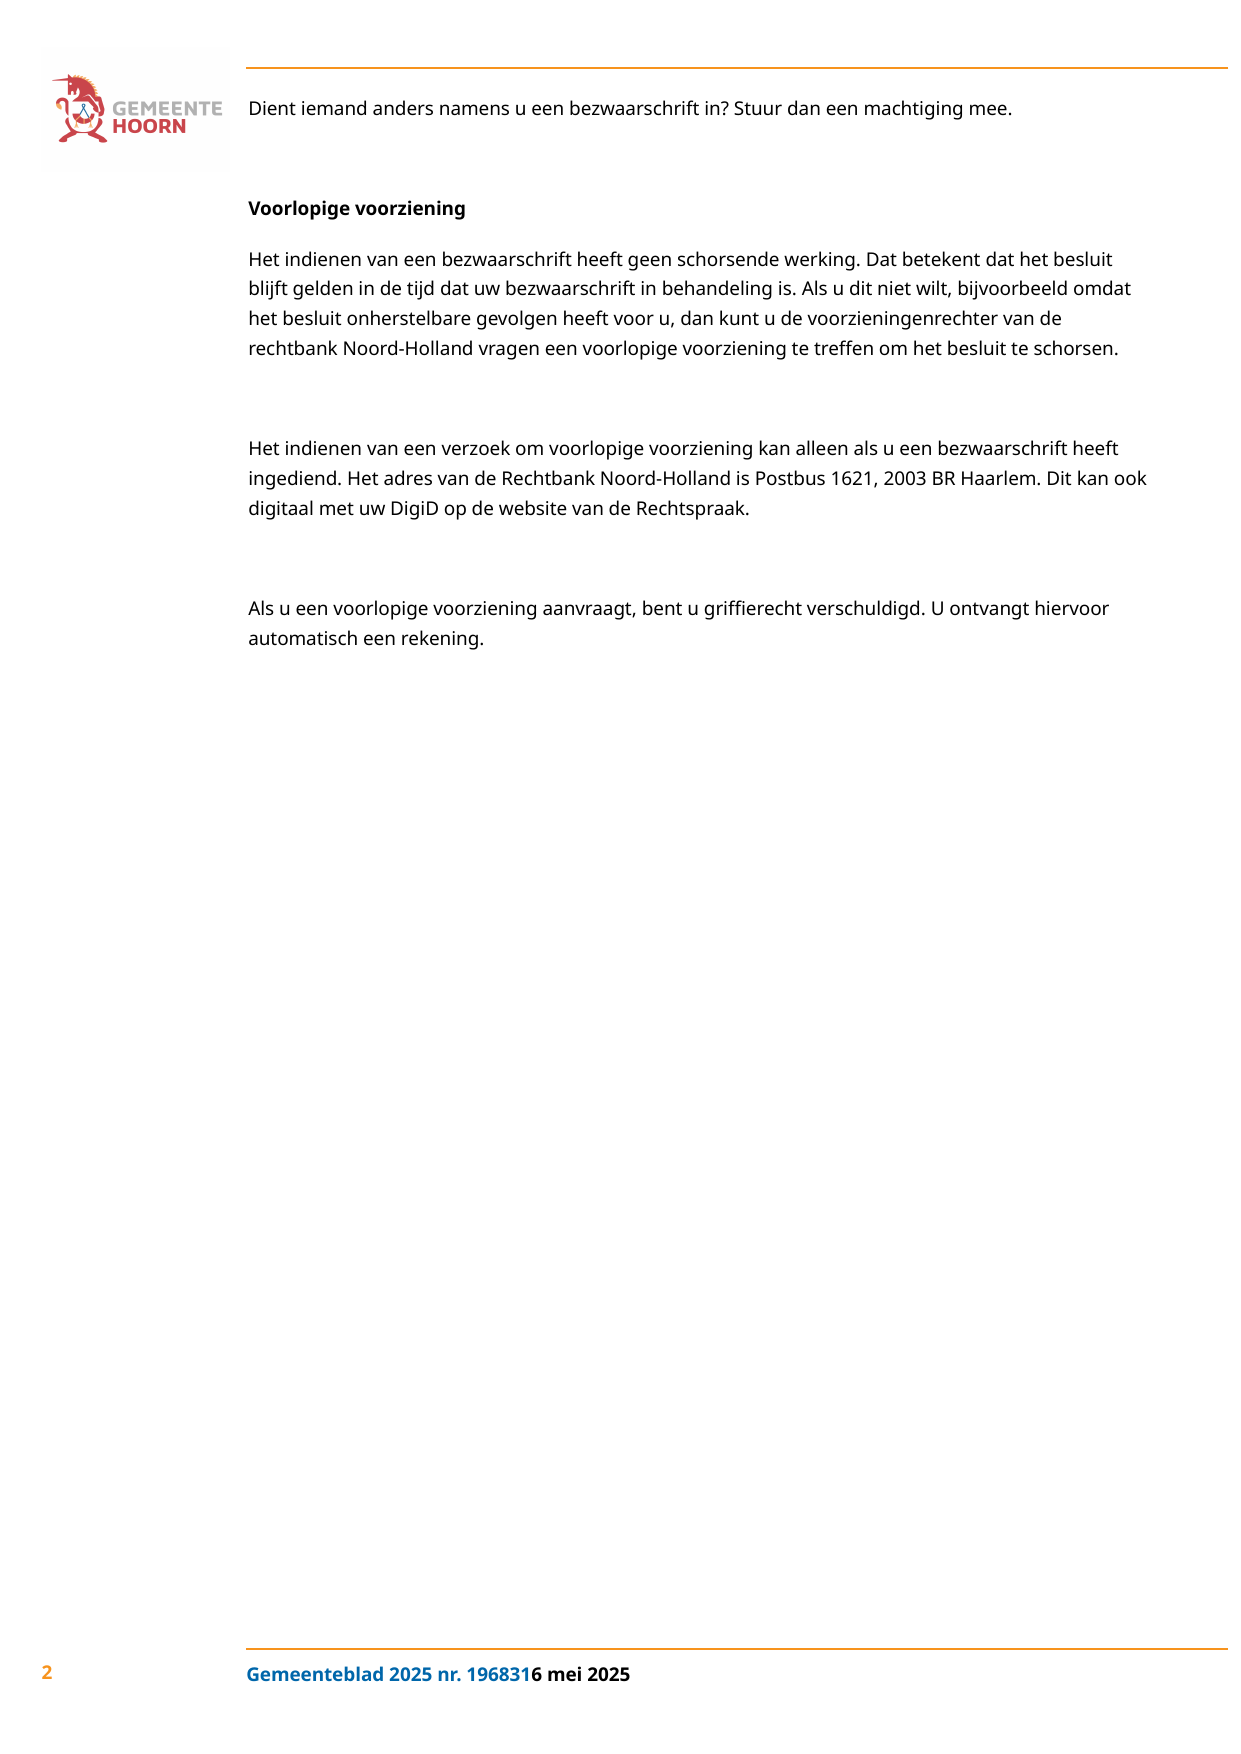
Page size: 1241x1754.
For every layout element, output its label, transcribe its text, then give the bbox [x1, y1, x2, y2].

text Het indienen van een verzoek om voorlopige voorziening kan alleen als u een bezwaarschrift heeft ingediend. Het adres van de Rechtbank Noord-Holland is Postbus 1621, 2003 BR Haarlem. Dit kan ook digitaal met uw DigiD op de website van de Rechtspraak. [248, 436, 1152, 521]
text Dient iemand anders namens u een bezwaarschrift in? Stuur dan een machtiging mee. [248, 95, 1152, 121]
text Het indienen van een bezwaarschrift heeft geen schorsende werking. Dat betekent dat het besluit blijft gelden in de tijd dat uw bezwaarschrift in behandeling is. Als u dit niet wilt, bijvoorbeeld omdat het besluit onherstelbare gevolgen heeft voor u, dan kunt u de voorzieningenrechter van de rechtbank Noord-Holland vragen een voorlopige voorziening te treffen om het besluit te schorsen. [248, 246, 1152, 361]
text Als u een voorlopige voorziening aanvraagt, bent u griffierecht verschuldigd. U ontvangt hiervoor automatisch een rekening. [248, 596, 1152, 651]
text Voorlopige voorziening [248, 196, 1152, 221]
picture [41, 47, 231, 172]
